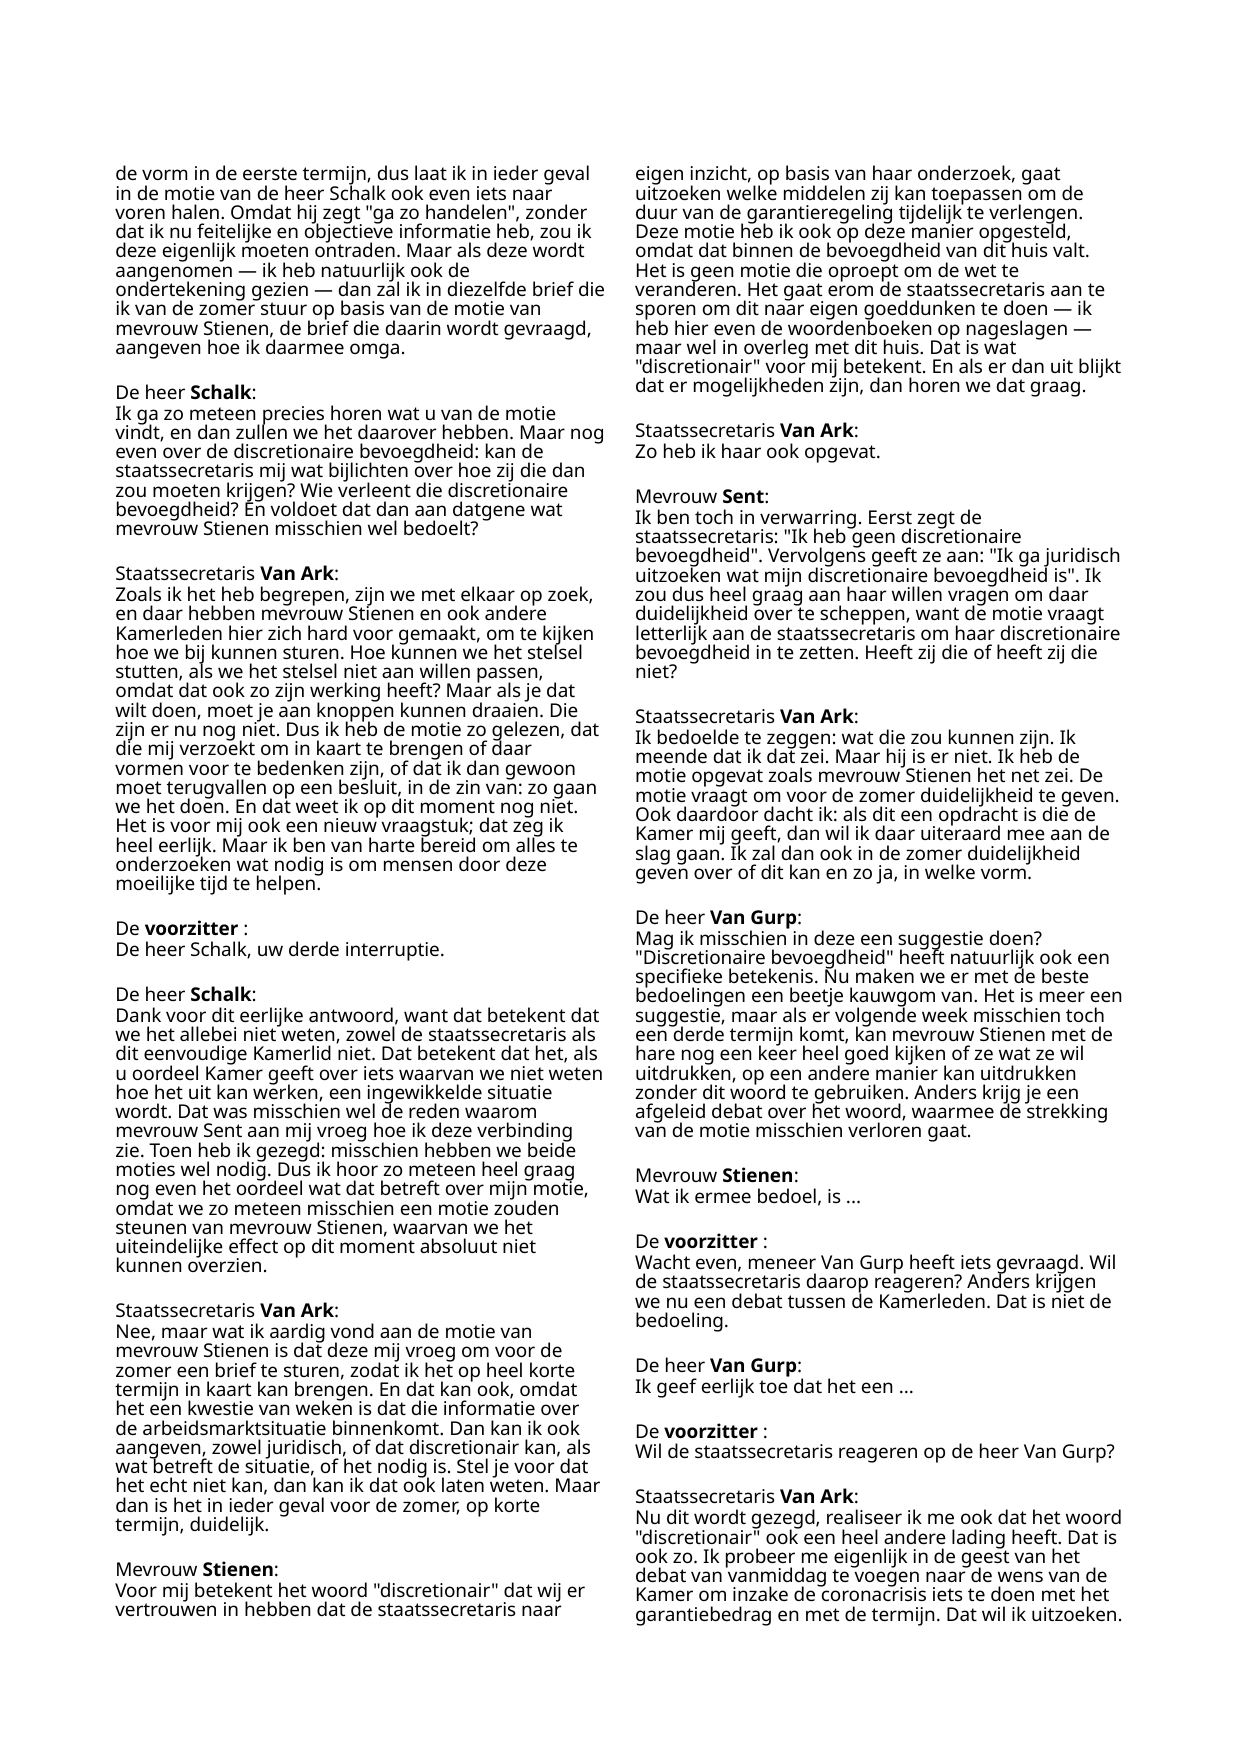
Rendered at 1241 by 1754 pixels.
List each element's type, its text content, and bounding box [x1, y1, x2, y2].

text Staatssecretaris Van Ark: [115, 1297, 605, 1323]
text De voorzitter : [115, 915, 605, 941]
text Staatssecretaris Van Ark: [635, 1484, 1125, 1509]
text Staatssecretaris Van Ark: [635, 703, 1125, 729]
text Ik bedoelde te zeggen: wat die zou kunnen zijn. Ik meende dat ik dat zei. Maar hij is er niet. Ik heb de motie opgevat zoals mevrouw Stienen het net zei. De motie vraagt om voor de zomer duidelijkheid te geven. Ook daardoor dacht ik: als dit een opdracht is die de Kamer mij geeft, dan wil ik daar uiteraard mee aan de slag gaan. Ik zal dan ook in de zomer duidelijkheid geven over of dit kan en zo ja, in welke vorm. [635, 729, 1125, 883]
text De heer Van Gurp: [635, 1352, 1125, 1378]
text Ik geef eerlijk toe dat het een ... [635, 1378, 1125, 1397]
text Ik ga zo meteen precies horen wat u van de motie vindt, en dan zullen we het daarover hebben. Maar nog even over de discretionaire bevoegdheid: kan de staatssecretaris mij wat bijlichten over hoe zij die dan zou moeten krijgen? Wie verleent die discretionaire bevoegdheid? En voldoet dat dan aan datgene wat mevrouw Stienen misschien wel bedoelt? [115, 404, 605, 539]
text de vorm in de eerste termijn, dus laat ik in ieder geval in de motie van de heer Schalk ook even iets naar voren halen. Omdat hij zegt "ga zo handelen", zonder dat ik nu feitelijke en objectieve informatie heb, zou ik deze eigenlijk moeten ontraden. Maar als deze wordt aangenomen — ik heb natuurlijk ook de ondertekening gezien — dan zal ik in diezelfde brief die ik van de zomer stuur op basis van de motie van mevrouw Stienen, de brief die daarin wordt gevraagd, aangeven hoe ik daarmee omga. [115, 165, 605, 358]
text De voorzitter : [635, 1228, 1125, 1254]
text eigen inzicht, op basis van haar onderzoek, gaat uitzoeken welke middelen zij kan toepassen om de duur van de garantieregeling tijdelijk te verlengen. Deze motie heb ik ook op deze manier opgesteld, omdat dat binnen de bevoegdheid van dit huis valt. Het is geen motie die oproept om de wet te veranderen. Het gaat erom de staatssecretaris aan te sporen om dit naar eigen goeddunken te doen — ik heb hier even de woordenboeken op nageslagen — maar wel in overleg met dit huis. Dat is wat "discretionair" voor mij betekent. En als er dan uit blijkt dat er mogelijkheden zijn, dan horen we dat graag. [635, 165, 1125, 397]
text Mevrouw Sent: [635, 483, 1125, 509]
text Wacht even, meneer Van Gurp heeft iets gevraagd. Wil de staatssecretaris daarop reageren? Anders krijgen we nu een debat tussen de Kamerleden. Dat is niet de bedoeling. [635, 1254, 1125, 1331]
text Wat ik ermee bedoel, is ... [635, 1188, 1125, 1207]
text De heer Van Gurp: [635, 904, 1125, 930]
text Ik ben toch in verwarring. Eerst zegt de staatssecretaris: "Ik heb geen discretionaire bevoegdheid". Vervolgens geeft ze aan: "Ik ga juridisch uitzoeken wat mijn discretionaire bevoegdheid is". Ik zou dus heel graag aan haar willen vragen om daar duidelijkheid over te scheppen, want de motie vraagt letterlijk aan de staatssecretaris om haar discretionaire bevoegdheid in te zetten. Heeft zij die of heeft zij die niet? [635, 509, 1125, 682]
text Nee, maar wat ik aardig vond aan de motie van mevrouw Stienen is dat deze mij vroeg om voor de zomer een brief te sturen, zodat ik het op heel korte termijn in kaart kan brengen. En dat kan ook, omdat het een kwestie van weken is dat die informatie over de arbeidsmarktsituatie binnenkomt. Dan kan ik ook aangeven, zowel juridisch, of dat discretionair kan, als wat betreft de situatie, of het nodig is. Stel je voor dat het echt niet kan, dan kan ik dat ook laten weten. Maar dan is het in ieder geval voor de zomer, op korte termijn, duidelijk. [115, 1323, 605, 1535]
text Nu dit wordt gezegd, realiseer ik me ook dat het woord "discretionair" ook een heel andere lading heeft. Dat is ook zo. Ik probeer me eigenlijk in de geest van het debat van vanmiddag te voegen naar de wens van de Kamer om inzake de coronacrisis iets te doen met het garantiebedrag en met de termijn. Dat wil ik uitzoeken. [635, 1509, 1125, 1625]
text Staatssecretaris Van Ark: [115, 560, 605, 586]
text Staatssecretaris Van Ark: [635, 417, 1125, 443]
text Mevrouw Stienen: [635, 1162, 1125, 1188]
text De heer Schalk: [115, 981, 605, 1007]
text Zo heb ik haar ook opgevat. [635, 443, 1125, 462]
text De heer Schalk: [115, 379, 605, 404]
text De voorzitter : [635, 1418, 1125, 1443]
text Mevrouw Stienen: [115, 1556, 605, 1582]
text Wil de staatssecretaris reageren op de heer Van Gurp? [635, 1443, 1125, 1463]
text Voor mij betekent het woord "discretionair" dat wij er vertrouwen in hebben dat de staatssecretaris naar [115, 1582, 605, 1620]
text Dank voor dit eerlijke antwoord, want dat betekent dat we het allebei niet weten, zowel de staatssecretaris als dit eenvoudige Kamerlid niet. Dat betekent dat het, als u oordeel Kamer geeft over iets waarvan we niet weten hoe het uit kan werken, een ingewikkelde situatie wordt. Dat was misschien wel de reden waarom mevrouw Sent aan mij vroeg hoe ik deze verbinding zie. Toen heb ik gezegd: misschien hebben we beide moties wel nodig. Dus ik hoor zo meteen heel graag nog even het oordeel wat dat betreft over mijn motie, omdat we zo meteen misschien een motie zouden steunen van mevrouw Stienen, waarvan we het uiteindelijke effect op dit moment absoluut niet kunnen overzien. [115, 1007, 605, 1277]
text Mag ik misschien in deze een suggestie doen? "Discretionaire bevoegdheid" heeft natuurlijk ook een specifieke betekenis. Nu maken we er met de beste bedoelingen een beetje kauwgom van. Het is meer een suggestie, maar als er volgende week misschien toch een derde termijn komt, kan mevrouw Stienen met de hare nog een keer heel goed kijken of ze wat ze wil uitdrukken, op een andere manier kan uitdrukken zonder dit woord te gebruiken. Anders krijg je een afgeleid debat over het woord, waarmee de strekking van de motie misschien verloren gaat. [635, 930, 1125, 1142]
text Zoals ik het heb begrepen, zijn we met elkaar op zoek, en daar hebben mevrouw Stienen en ook andere Kamerleden hier zich hard voor gemaakt, om te kijken hoe we bij kunnen sturen. Hoe kunnen we het stelsel stutten, als we het stelsel niet aan willen passen, omdat dat ook zo zijn werking heeft? Maar als je dat wilt doen, moet je aan knoppen kunnen draaien. Die zijn er nu nog niet. Dus ik heb de motie zo gelezen, dat die mij verzoekt om in kaart te brengen of daar vormen voor te bedenken zijn, of dat ik dan gewoon moet terugvallen op een besluit, in de zin van: zo gaan we het doen. En dat weet ik op dit moment nog niet. Het is voor mij ook een nieuw vraagstuk; dat zeg ik heel eerlijk. Maar ik ben van harte bereid om alles te onderzoeken wat nodig is om mensen door deze moeilijke tijd te helpen. [115, 586, 605, 894]
text De heer Schalk, uw derde interruptie. [115, 941, 605, 960]
